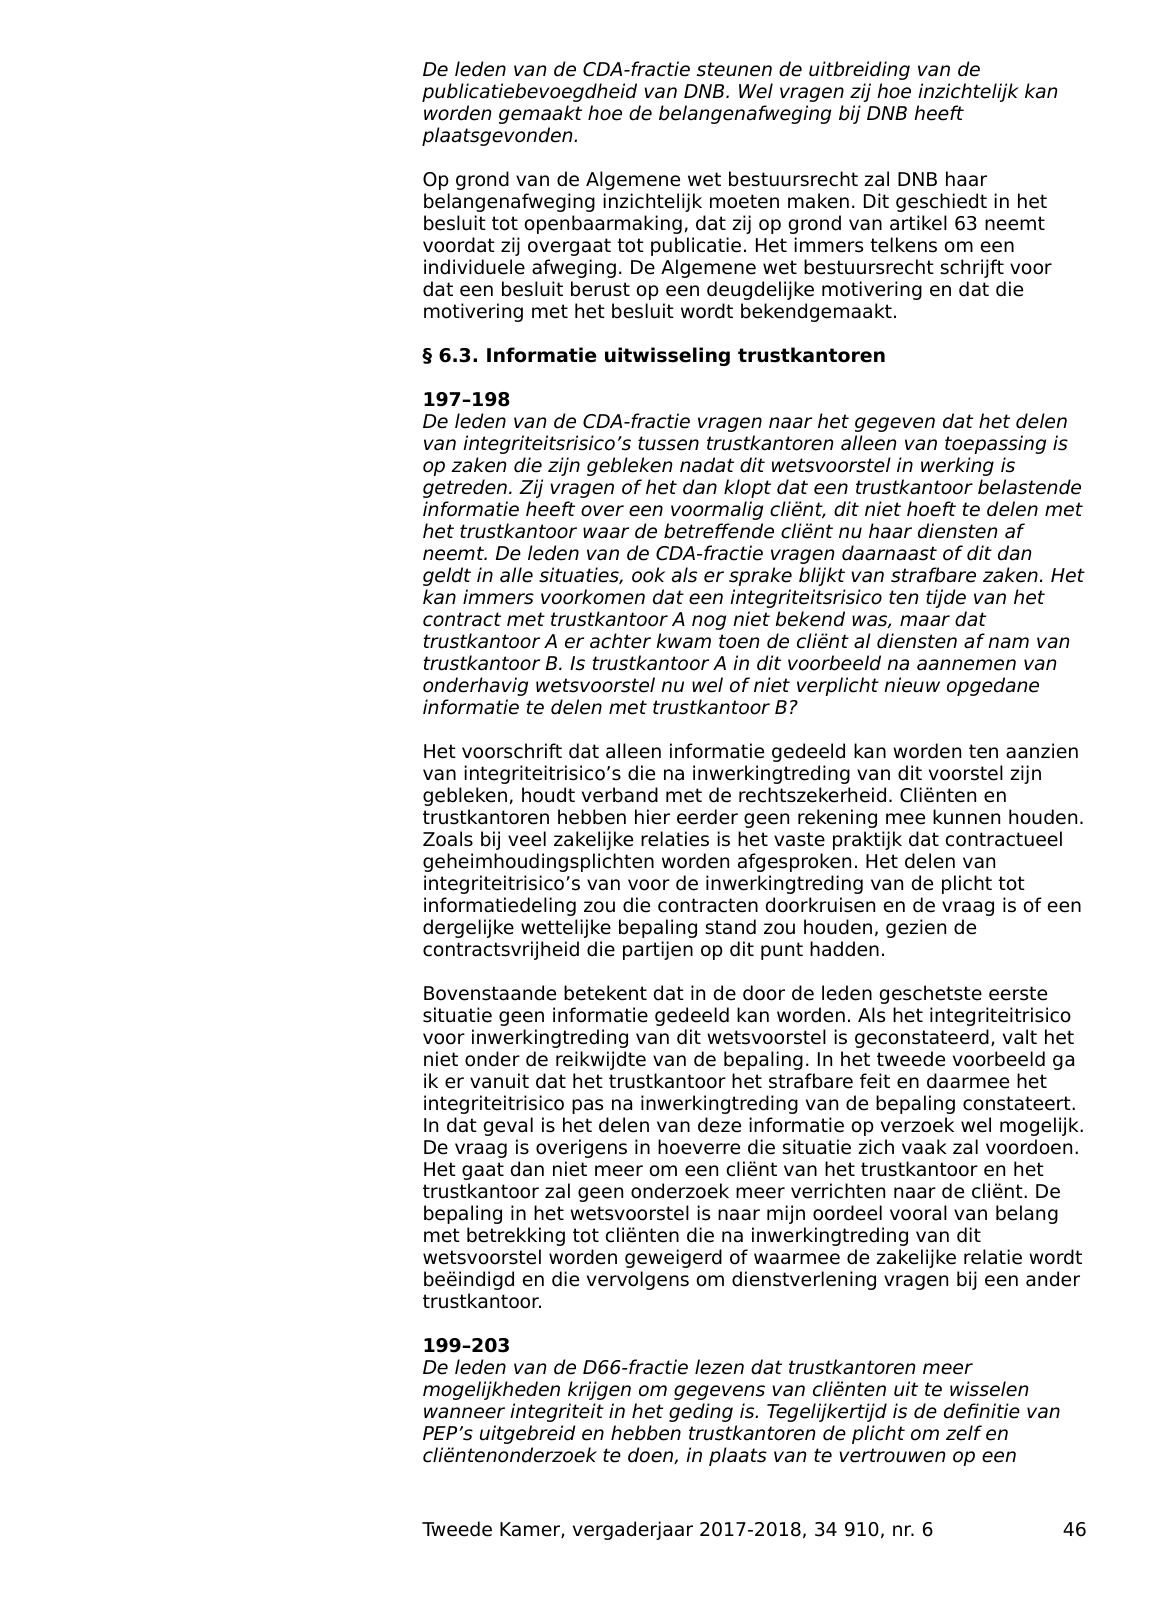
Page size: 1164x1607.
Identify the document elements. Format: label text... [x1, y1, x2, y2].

text 199–203 [422, 1335, 1087, 1357]
text Het voorschrift dat alleen informatie gedeeld kan worden ten aanzien van integriteitrisico’s die na inwerkingtreding van dit voorstel zijn gebleken, houdt verband met de rechtszekerheid. Cliënten en trustkantoren hebben hier eerder geen rekening mee kunnen houden. Zoals bij veel zakelijke relaties is het vaste praktijk dat contractueel geheimhoudingsplichten worden afgesproken. Het delen van integriteitrisico’s van voor de inwerkingtreding van de plicht tot informatiedeling zou die contracten doorkruisen en de vraag is of een dergelijke wettelijke bepaling stand zou houden, gezien de contractsvrijheid die partijen op dit punt hadden. [422, 741, 1087, 961]
text De leden van de CDA-fractie steunen de uitbreiding van de publicatiebevoegdheid van DNB. Wel vragen zij hoe inzichtelijk kan worden gemaakt hoe de belangenafweging bij DNB heeft plaatsgevonden. [422, 59, 1087, 147]
text Bovenstaande betekent dat in de door de leden geschetste eerste situatie geen informatie gedeeld kan worden. Als het integriteitrisico voor inwerkingtreding van dit wetsvoorstel is geconstateerd, valt het niet onder de reikwijdte van de bepaling. In het tweede voorbeeld ga ik er vanuit dat het trustkantoor het strafbare feit en daarmee het integriteitrisico pas na inwerkingtreding van de bepaling constateert. In dat geval is het delen van deze informatie op verzoek wel mogelijk. De vraag is overigens in hoeverre die situatie zich vaak zal voordoen. Het gaat dan niet meer om een cliënt van het trustkantoor en het trustkantoor zal geen onderzoek meer verrichten naar de cliënt. De bepaling in het wetsvoorstel is naar mijn oordeel vooral van belang met betrekking tot cliënten die na inwerkingtreding van dit wetsvoorstel worden geweigerd of waarmee de zakelijke relatie wordt beëindigd en die vervolgens om dienstverlening vragen bij een ander trustkantoor. [422, 983, 1087, 1313]
subtitle § 6.3. Informatie uitwisseling trustkantoren [422, 345, 1087, 367]
text Op grond van de Algemene wet bestuursrecht zal DNB haar belangenafweging inzichtelijk moeten maken. Dit geschiedt in het besluit tot openbaarmaking, dat zij op grond van artikel 63 neemt voordat zij overgaat tot publicatie. Het immers telkens om een individuele afweging. De Algemene wet bestuursrecht schrijft voor dat een besluit berust op een deugdelijke motivering en dat die motivering met het besluit wordt bekendgemaakt. [422, 169, 1087, 323]
text De leden van de CDA-fractie vragen naar het gegeven dat het delen van integriteitsrisico’s tussen trustkantoren alleen van toepassing is op zaken die zijn gebleken nadat dit wetsvoorstel in werking is getreden. Zij vragen of het dan klopt dat een trustkantoor belastende informatie heeft over een voormalig cliënt, dit niet hoeft te delen met het trustkantoor waar de betreffende cliënt nu haar diensten af neemt. De leden van de CDA-fractie vragen daarnaast of dit dan geldt in alle situaties, ook als er sprake blijkt van strafbare zaken. Het kan immers voorkomen dat een integriteitsrisico ten tijde van het contract met trustkantoor A nog niet bekend was, maar dat trustkantoor A er achter kwam toen de cliënt al diensten af nam van trustkantoor B. Is trustkantoor A in dit voorbeeld na aannemen van onderhavig wetsvoorstel nu wel of niet verplicht nieuw opgedane informatie te delen met trustkantoor B? [422, 411, 1087, 719]
text 197–198 [422, 389, 1087, 411]
text De leden van de D66-fractie lezen dat trustkantoren meer mogelijkheden krijgen om gegevens van cliënten uit te wisselen wanneer integriteit in het geding is. Tegelijkertijd is de definitie van PEP’s uitgebreid en hebben trustkantoren de plicht om zelf en cliëntenonderzoek te doen, in plaats van te vertrouwen op een [422, 1357, 1087, 1467]
